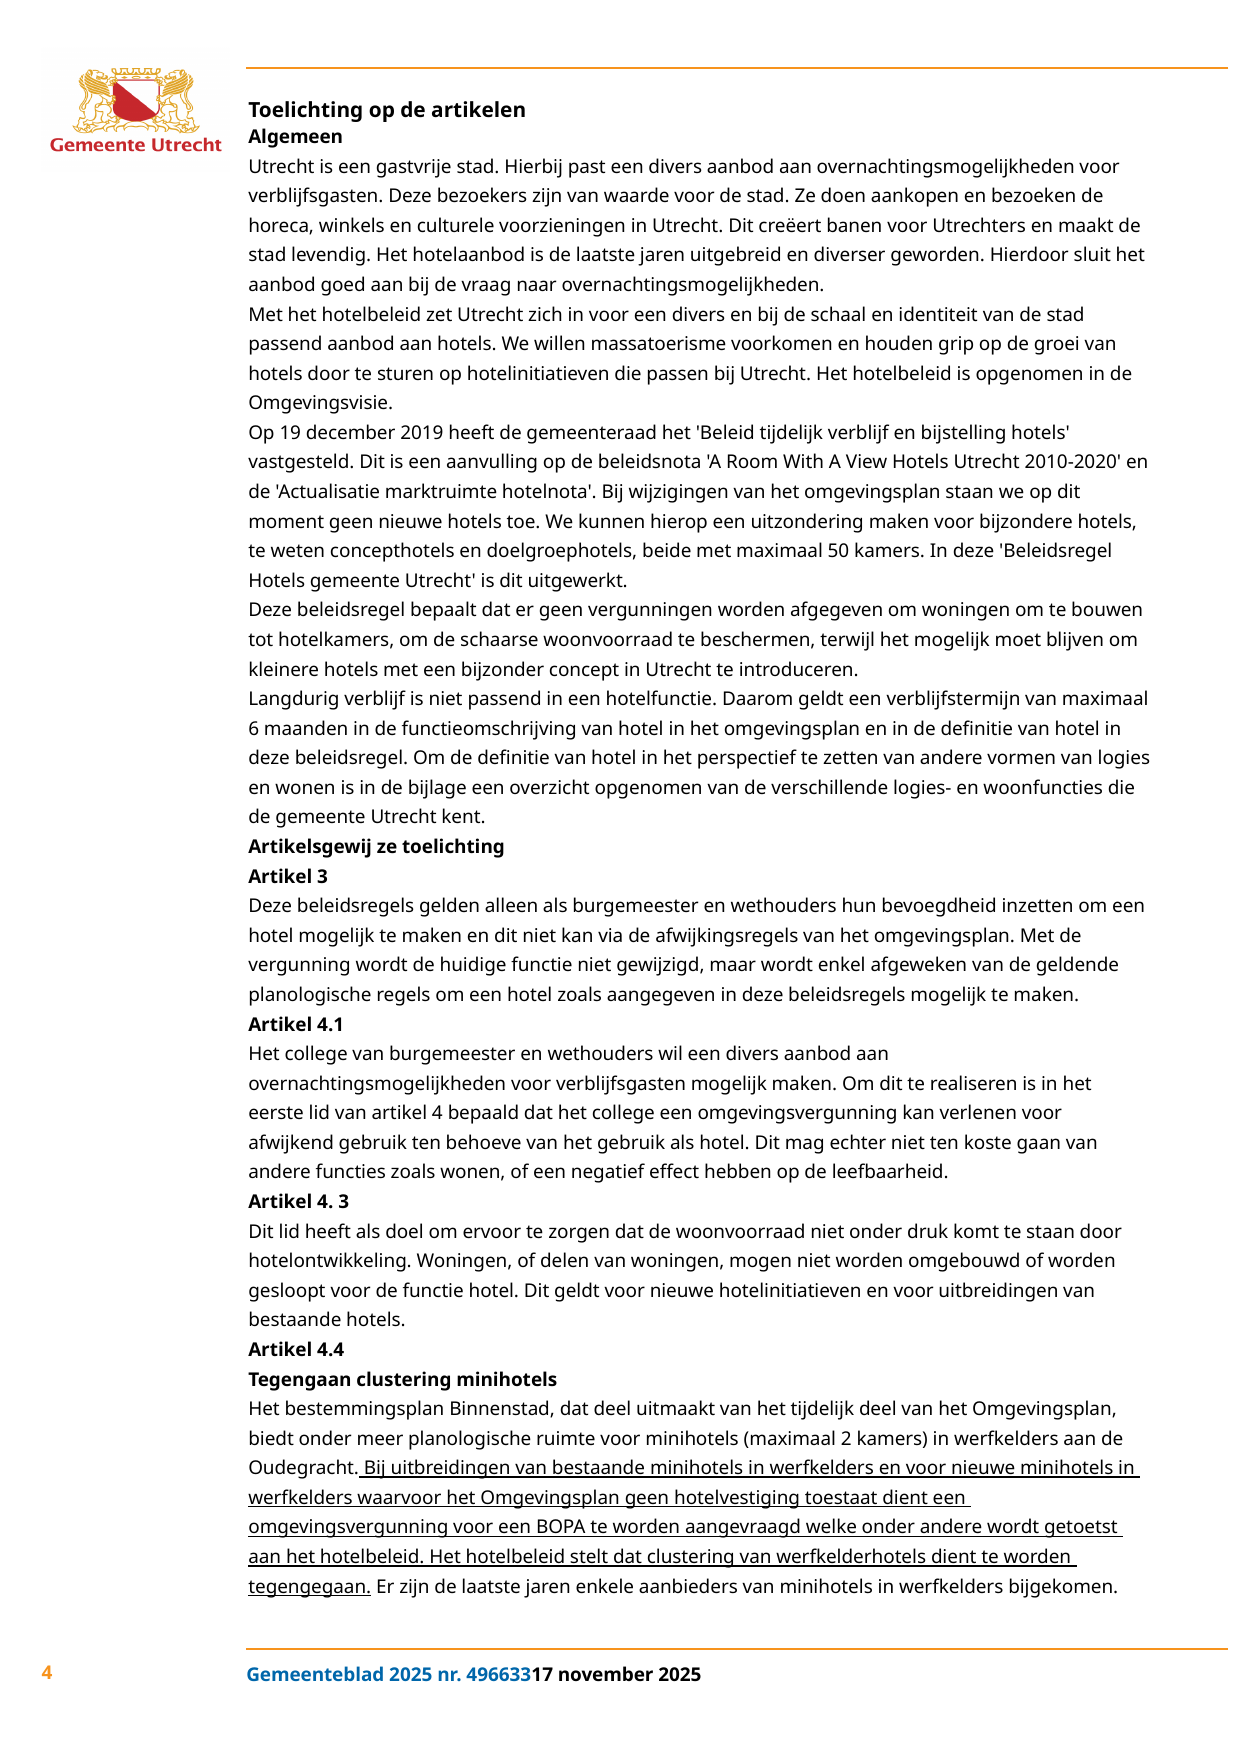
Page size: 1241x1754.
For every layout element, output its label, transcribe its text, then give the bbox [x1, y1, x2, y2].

picture [41, 47, 231, 172]
text Dit lid heeft als doel om ervoor te zorgen dat de woonvoorraad niet onder druk komt te staan door hotelontwikkeling. Woningen, of delen van woningen, mogen niet worden omgebouwd of worden gesloopt voor de functie hotel. Dit geldt voor nieuwe hotelinitiatieven en voor uitbreidingen van bestaande hotels. [248, 1218, 1152, 1332]
text Tegengaan clustering minihotels [248, 1366, 1152, 1392]
text Artikelsgewij ze toelichting [248, 833, 1152, 859]
text Het bestemmingsplan Binnenstad, dat deel uitmaakt van het tijdelijk deel van het Omgevingsplan, biedt onder meer planologische ruimte voor minihotels (maximaal 2 kamers) in werfkelders aan de Oudegracht. Bij uitbreidingen van bestaande minihotels in werfkelders en voor nieuwe minihotels in werfkelders waarvoor het Omgevingsplan geen hotelvestiging toestaat dient een omgevingsvergunning voor een BOPA te worden aangevraagd welke onder andere wordt getoetst aan het hotelbeleid. Het hotelbeleid stelt dat clustering van werfkelderhotels dient te worden tegengegaan. Er zijn de laatste jaren enkele aanbieders van minihotels in werfkelders bijgekomen. [248, 1395, 1152, 1599]
text Deze beleidsregels gelden alleen als burgemeester en wethouders hun bevoegdheid inzetten om een hotel mogelijk te maken en dit niet kan via de afwijkingsregels van het omgevingsplan. Met de vergunning wordt de huidige functie niet gewijzigd, maar wordt enkel afgeweken van de geldende planologische regels om een hotel zoals aangegeven in deze beleidsregels mogelijk te maken. [248, 892, 1152, 1007]
text Toelichting op de artikelen [248, 95, 1152, 123]
text Deze beleidsregel bepaalt dat er geen vergunningen worden afgegeven om woningen om te bouwen tot hotelkamers, om de schaarse woonvoorraad te beschermen, terwijl het mogelijk moet blijven om kleinere hotels met een bijzonder concept in Utrecht te introduceren. [248, 597, 1152, 682]
text Artikel 4. 3 [248, 1188, 1152, 1214]
text Algemeen [248, 123, 1152, 149]
text Het college van burgemeester en wethouders wil een divers aanbod aan overnachtingsmogelijkheden voor verblijfsgasten mogelijk maken. Om dit te realiseren is in het eerste lid van artikel 4 bepaald dat het college een omgevingsvergunning kan verlenen voor afwijkend gebruik ten behoeve van het gebruik als hotel. Dit mag echter niet ten koste gaan van andere functies zoals wonen, of een negatief effect hebben op de leefbaarheid. [248, 1040, 1152, 1184]
text Artikel 4.1 [248, 1011, 1152, 1037]
text Utrecht is een gastvrije stad. Hierbij past een divers aanbod aan overnachtingsmogelijkheden voor verblijfsgasten. Deze bezoekers zijn van waarde voor de stad. Ze doen aankopen en bezoeken de horeca, winkels en culturele voorzieningen in Utrecht. Dit creëert banen voor Utrechters en maakt de stad levendig. Het hotelaanbod is de laatste jaren uitgebreid en diverser geworden. Hierdoor sluit het aanbod goed aan bij de vraag naar overnachtingsmogelijkheden. [248, 153, 1152, 297]
text Artikel 4.4 [248, 1336, 1152, 1362]
text Langdurig verblijf is niet passend in een hotelfunctie. Daarom geldt een verblijfstermijn van maximaal 6 maanden in de functieomschrijving van hotel in het omgevingsplan en in de definitie van hotel in deze beleidsregel. Om de definitie van hotel in het perspectief te zetten van andere vormen van logies en wonen is in de bijlage een overzicht opgenomen van de verschillende logies- en woonfuncties die de gemeente Utrecht kent. [248, 685, 1152, 829]
text Met het hotelbeleid zet Utrecht zich in voor een divers en bij de schaal en identiteit van de stad passend aanbod aan hotels. We willen massatoerisme voorkomen en houden grip op de groei van hotels door te sturen op hotelinitiatieven die passen bij Utrecht. Het hotelbeleid is opgenomen in de Omgevingsvisie. [248, 301, 1152, 415]
text Op 19 december 2019 heeft de gemeenteraad het 'Beleid tijdelijk verblijf en bijstelling hotels' vastgesteld. Dit is een aanvulling op de beleidsnota 'A Room With A View Hotels Utrecht 2010-2020' en de 'Actualisatie marktruimte hotelnota'. Bij wijzigingen van het omgevingsplan staan we op dit moment geen nieuwe hotels toe. We kunnen hierop een uitzondering maken voor bijzondere hotels, te weten concepthotels en doelgroephotels, beide met maximaal 50 kamers. In deze 'Beleidsregel Hotels gemeente Utrecht' is dit uitgewerkt. [248, 419, 1152, 593]
text Artikel 3 [248, 863, 1152, 889]
